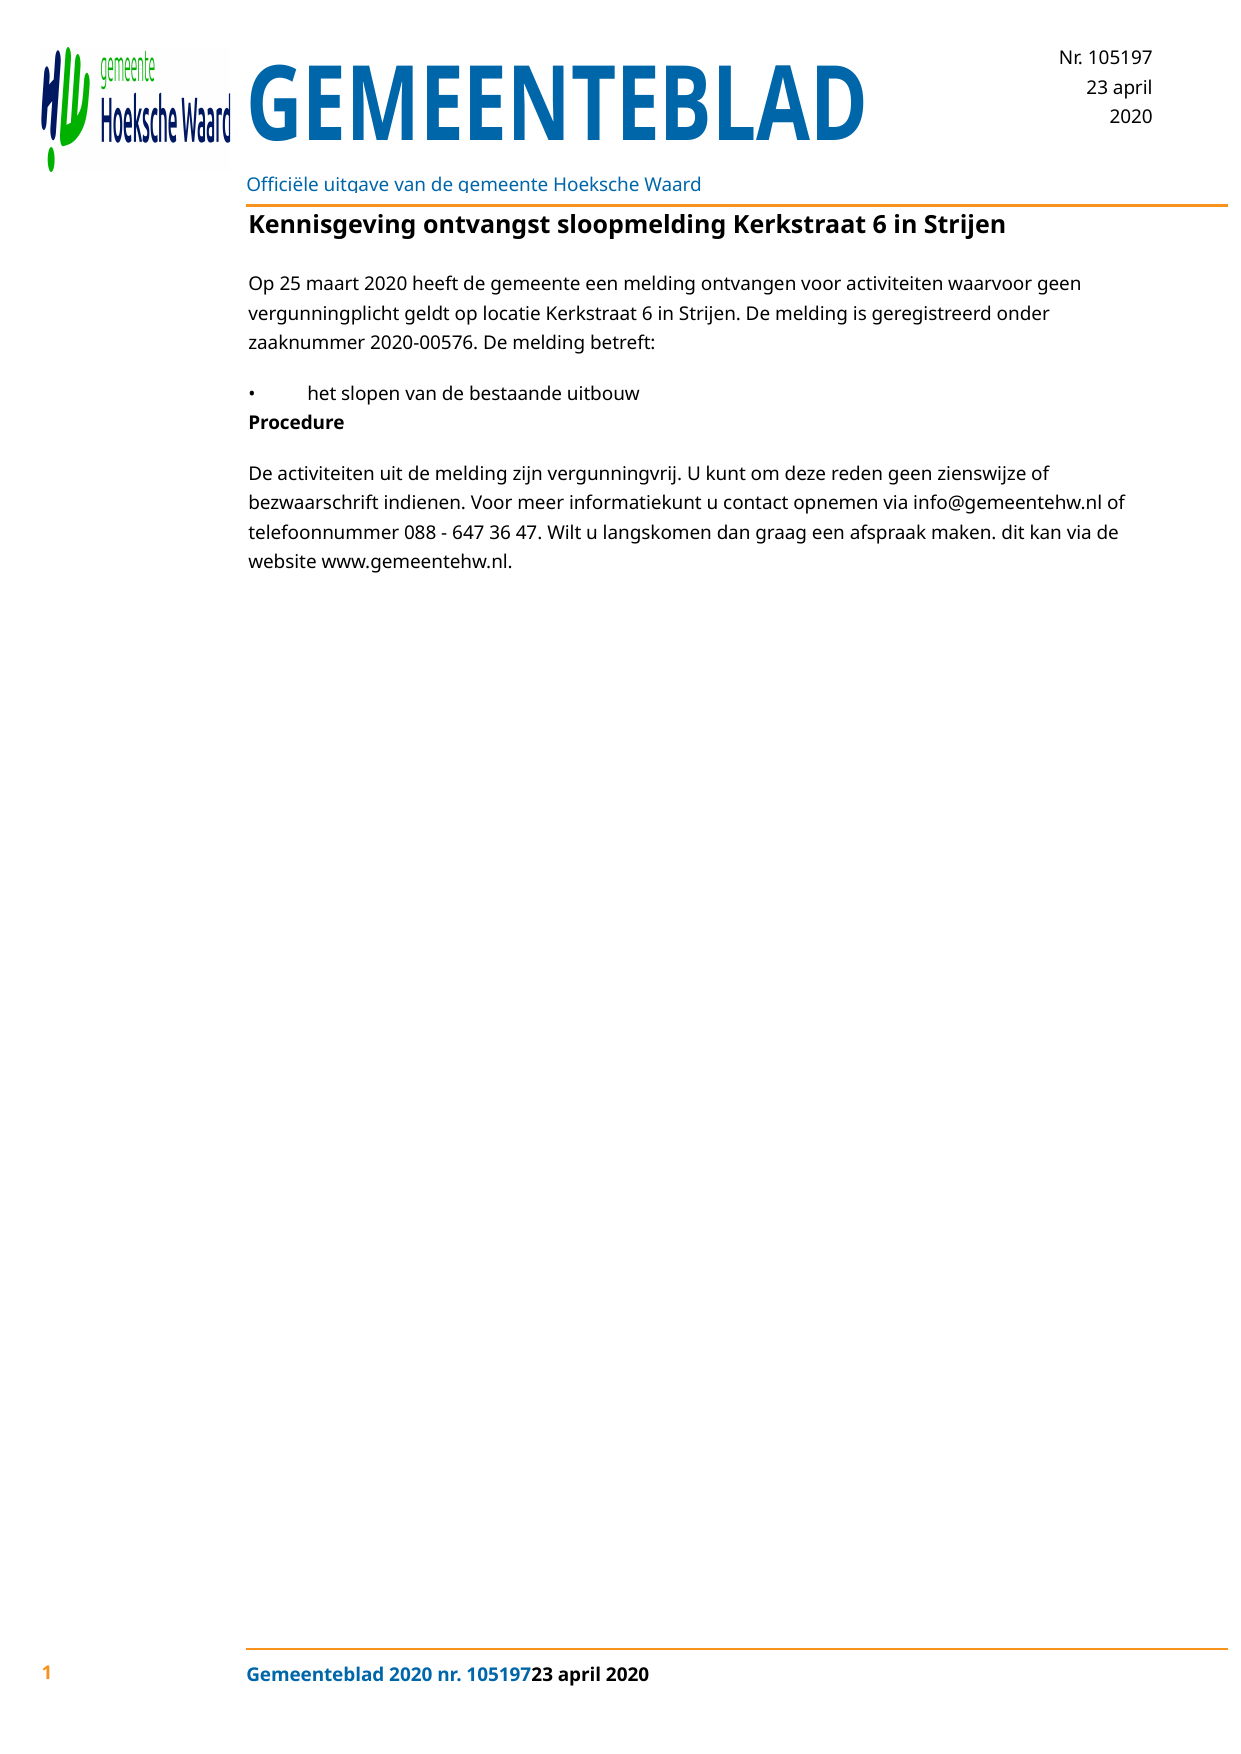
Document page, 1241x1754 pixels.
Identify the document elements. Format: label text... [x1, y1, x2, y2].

text De activiteiten uit de melding zijn vergunningvrij. U kunt om deze reden geen zienswijze of bezwaarschrift indienen. Voor meer informatiekunt u contact opnemen via info@gemeentehw.nl of telefoonnummer 088 - 647 36 47. Wilt u langskomen dan graag een afspraak maken. dit kan via de website www.gemeentehw.nl. [248, 460, 1152, 574]
picture [41, 47, 231, 172]
list het slopen van de bestaande uitbouw [248, 380, 1152, 406]
text Op 25 maart 2020 heeft de gemeente een melding ontvangen voor activiteiten waarvoor geen vergunningplicht geldt op locatie Kerkstraat 6 in Strijen. De melding is geregistreerd onder zaaknummer 2020-00576. De melding betreft: [248, 270, 1152, 355]
text Kennisgeving ontvangst sloopmelding Kerkstraat 6 in Strijen [248, 207, 1152, 241]
text Procedure [248, 409, 1152, 435]
